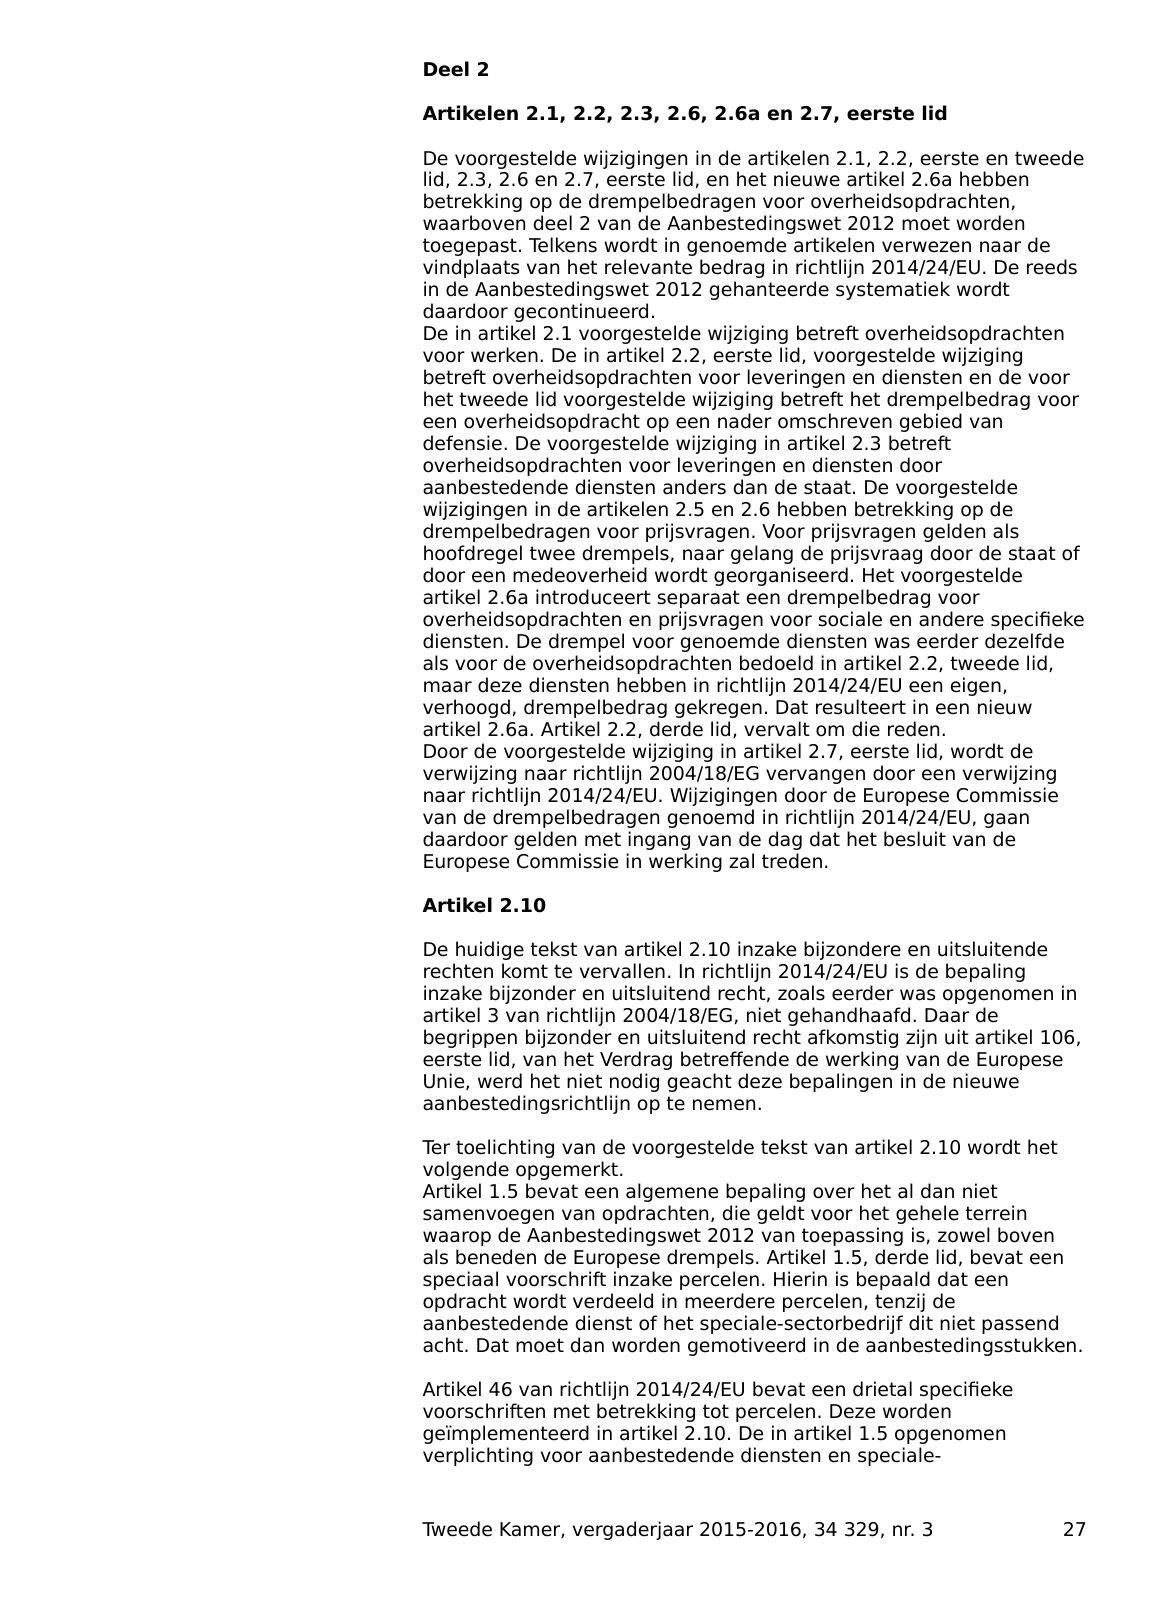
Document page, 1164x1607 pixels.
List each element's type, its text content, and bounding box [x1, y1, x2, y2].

subtitle Artikelen 2.1, 2.2, 2.3, 2.6, 2.6a en 2.7, eerste lid [422, 103, 1087, 125]
text Ter toelichting van de voorgestelde tekst van artikel 2.10 wordt het volgende opgemerkt. [422, 1137, 1087, 1181]
text De voorgestelde wijzigingen in de artikelen 2.1, 2.2, eerste en tweede lid, 2.3, 2.6 en 2.7, eerste lid, en het nieuwe artikel 2.6a hebben betrekking op de drempelbedragen voor overheidsopdrachten, waarboven deel 2 van de Aanbestedingswet 2012 moet worden toegepast. Telkens wordt in genoemde artikelen verwezen naar de vindplaats van het relevante bedrag in richtlijn 2014/24/EU. De reeds in de Aanbestedingswet 2012 gehanteerde systematiek wordt daardoor gecontinueerd. [422, 147, 1087, 323]
text De in artikel 2.1 voorgestelde wijziging betreft overheidsopdrachten voor werken. De in artikel 2.2, eerste lid, voorgestelde wijziging betreft overheidsopdrachten voor leveringen en diensten en de voor het tweede lid voorgestelde wijziging betreft het drempelbedrag voor een overheidsopdracht op een nader omschreven gebied van defensie. De voorgestelde wijziging in artikel 2.3 betreft overheidsopdrachten voor leveringen en diensten door aanbestedende diensten anders dan de staat. De voorgestelde wijzigingen in de artikelen 2.5 en 2.6 hebben betrekking op de drempelbedragen voor prijsvragen. Voor prijsvragen gelden als hoofdregel twee drempels, naar gelang de prijsvraag door de staat of door een medeoverheid wordt georganiseerd. Het voorgestelde artikel 2.6a introduceert separaat een drempelbedrag voor overheidsopdrachten en prijsvragen voor sociale en andere specifieke diensten. De drempel voor genoemde diensten was eerder dezelfde als voor de overheidsopdrachten bedoeld in artikel 2.2, tweede lid, maar deze diensten hebben in richtlijn 2014/24/EU een eigen, verhoogd, drempelbedrag gekregen. Dat resulteert in een nieuw artikel 2.6a. Artikel 2.2, derde lid, vervalt om die reden. [422, 323, 1087, 741]
text Artikel 1.5 bevat een algemene bepaling over het al dan niet samenvoegen van opdrachten, die geldt voor het gehele terrein waarop de Aanbestedingswet 2012 van toepassing is, zowel boven als beneden de Europese drempels. Artikel 1.5, derde lid, bevat een speciaal voorschrift inzake percelen. Hierin is bepaald dat een opdracht wordt verdeeld in meerdere percelen, tenzij de aanbestedende dienst of het speciale-sectorbedrijf dit niet passend acht. Dat moet dan worden gemotiveerd in de aanbestedingsstukken. [422, 1181, 1087, 1357]
subtitle Artikel 2.10 [422, 895, 1087, 917]
text De huidige tekst van artikel 2.10 inzake bijzondere en uitsluitende rechten komt te vervallen. In richtlijn 2014/24/EU is de bepaling inzake bijzonder en uitsluitend recht, zoals eerder was opgenomen in artikel 3 van richtlijn 2004/18/EG, niet gehandhaafd. Daar de begrippen bijzonder en uitsluitend recht afkomstig zijn uit artikel 106, eerste lid, van het Verdrag betreffende de werking van de Europese Unie, werd het niet nodig geacht deze bepalingen in de nieuwe aanbestedingsrichtlijn op te nemen. [422, 939, 1087, 1115]
text Artikel 46 van richtlijn 2014/24/EU bevat een drietal specifieke voorschriften met betrekking tot percelen. Deze worden geïmplementeerd in artikel 2.10. De in artikel 1.5 opgenomen verplichting voor aanbestedende diensten en speciale- [422, 1379, 1087, 1467]
text Door de voorgestelde wijziging in artikel 2.7, eerste lid, wordt de verwijzing naar richtlijn 2004/18/EG vervangen door een verwijzing naar richtlijn 2014/24/EU. Wijzigingen door de Europese Commissie van de drempelbedragen genoemd in richtlijn 2014/24/EU, gaan daardoor gelden met ingang van de dag dat het besluit van de Europese Commissie in werking zal treden. [422, 741, 1087, 873]
subtitle Deel 2 [422, 59, 1087, 81]
